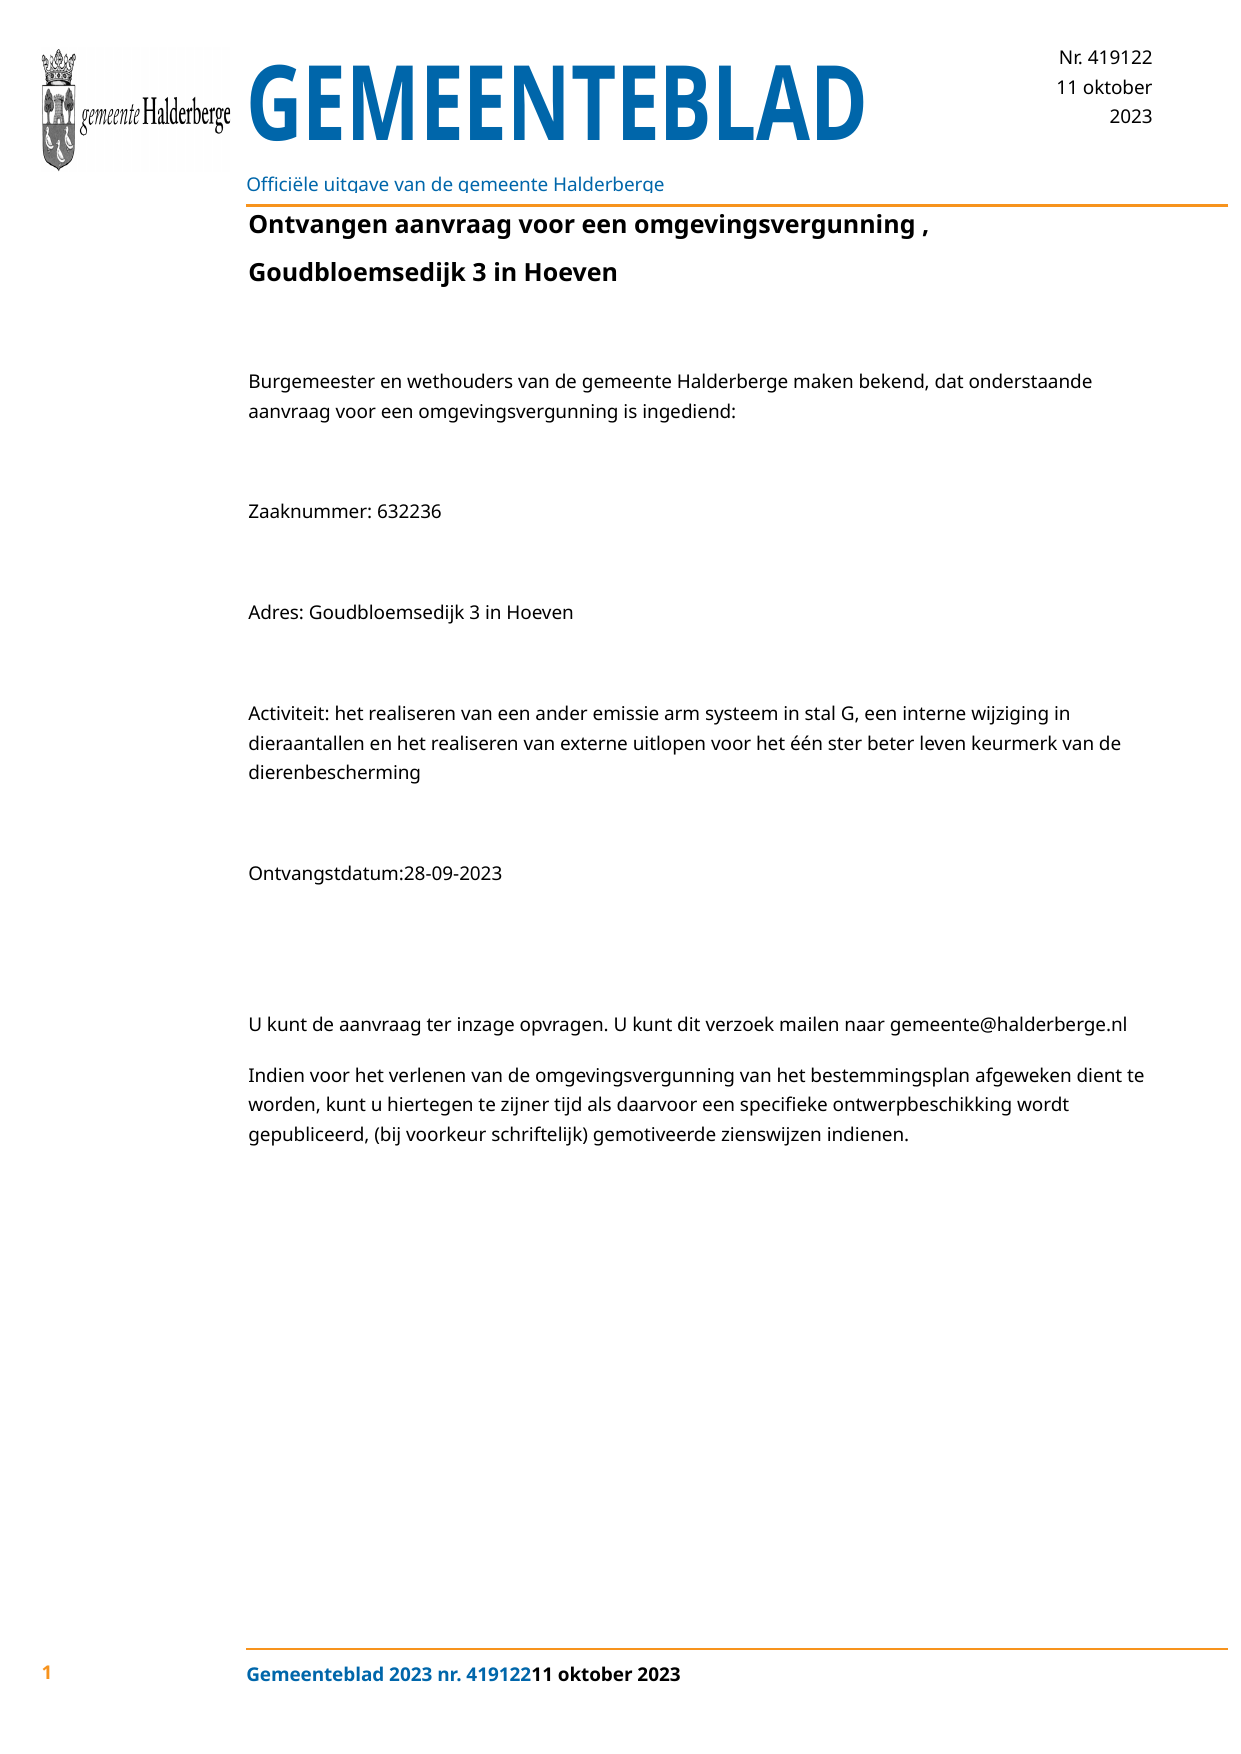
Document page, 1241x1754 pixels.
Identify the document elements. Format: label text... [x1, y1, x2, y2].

text Ontvangen aanvraag voor een omgevingsvergunning , Goudbloemsedijk 3 in Hoeven [248, 207, 1152, 288]
text Zaaknummer: 632236 [248, 499, 1152, 524]
text Activiteit: het realiseren van een ander emissie arm systeem in stal G, een interne wijziging in dieraantallen en het realiseren van externe uitlopen voor het één ster beter leven keurmerk van de dierenbescherming [248, 700, 1152, 785]
text Burgemeester en wethouders van de gemeente Halderberge maken bekend, dat onderstaande aanvraag voor een omgevingsvergunning is ingediend: [248, 368, 1152, 424]
picture [41, 47, 231, 172]
text Adres: Goudbloemsedijk 3 in Hoeven [248, 599, 1152, 625]
text U kunt de aanvraag ter inzage opvragen. U kunt dit verzoek mailen naar gemeente@halderberge.nl [248, 1012, 1152, 1037]
text Indien voor het verlenen van de omgevingsvergunning van het bestemmingsplan afgeweken dient te worden, kunt u hiertegen te zijner tijd als daarvoor een specifieke ontwerpbeschikking wordt gepubliceerd, (bij voorkeur schriftelijk) gemotiveerde zienswijzen indienen. [248, 1062, 1152, 1147]
text Ontvangstdatum:28-09-2023 [248, 860, 1152, 886]
